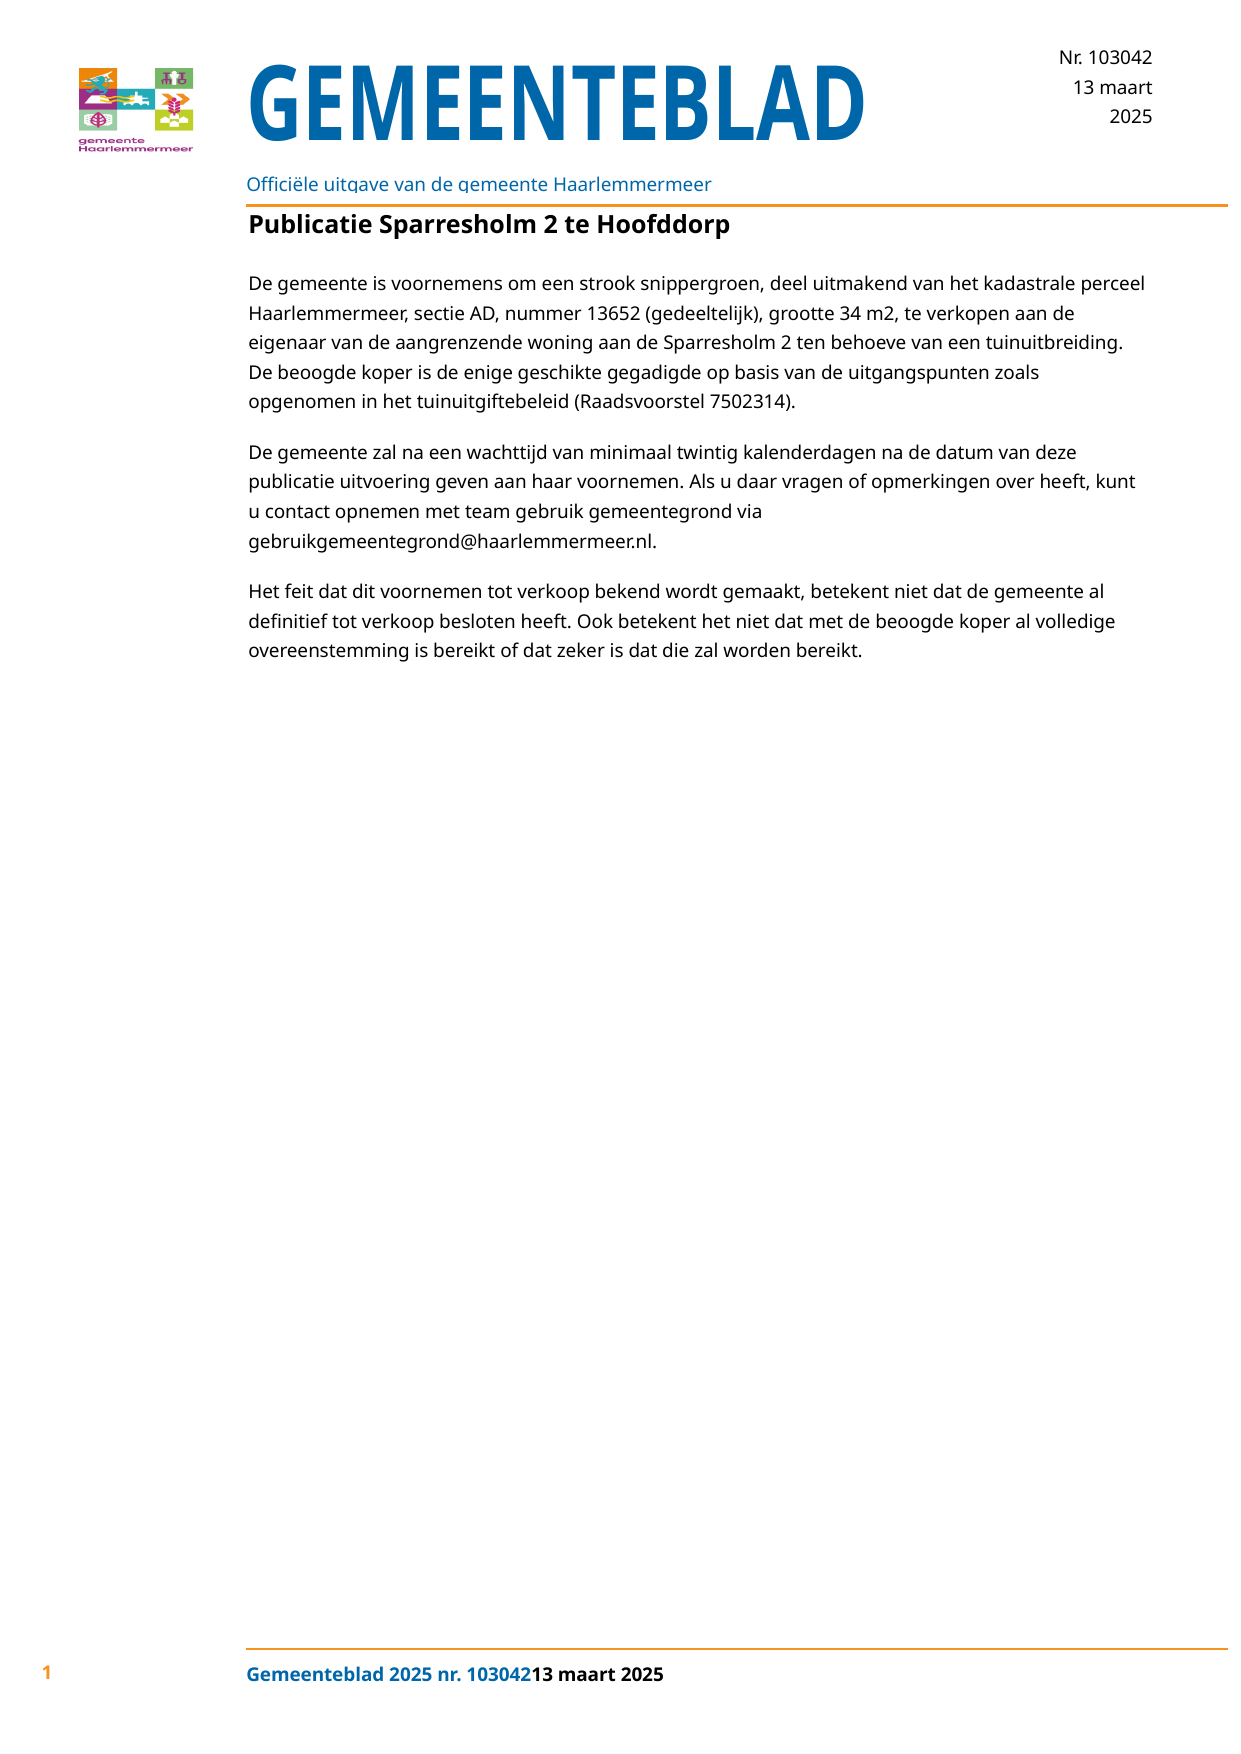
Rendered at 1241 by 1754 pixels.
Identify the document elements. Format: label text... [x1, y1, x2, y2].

picture [41, 47, 231, 172]
text Publicatie Sparresholm 2 te Hoofddorp [248, 207, 1152, 241]
text De gemeente is voornemens om een strook snippergroen, deel uitmakend van het kadastrale perceel Haarlemmermeer, sectie AD, nummer 13652 (gedeeltelijk), grootte 34 m2, te verkopen aan de eigenaar van de aangrenzende woning aan de Sparresholm 2 ten behoeve van een tuinuitbreiding. De beoogde koper is de enige geschikte gegadigde op basis van de uitgangspunten zoals opgenomen in het tuinuitgiftebeleid (Raadsvoorstel 7502314). [248, 270, 1152, 414]
text Het feit dat dit voornemen tot verkoop bekend wordt gemaakt, betekent niet dat de gemeente al definitief tot verkoop besloten heeft. Ook betekent het niet dat met de beoogde koper al volledige overeenstemming is bereikt of dat zeker is dat die zal worden bereikt. [248, 578, 1152, 663]
text De gemeente zal na een wachttijd van minimaal twintig kalenderdagen na de datum van deze publicatie uitvoering geven aan haar voornemen. Als u daar vragen of opmerkingen over heeft, kunt u contact opnemen met team gebruik gemeentegrond via gebruikgemeentegrond@haarlemmermeer.nl. [248, 439, 1152, 553]
